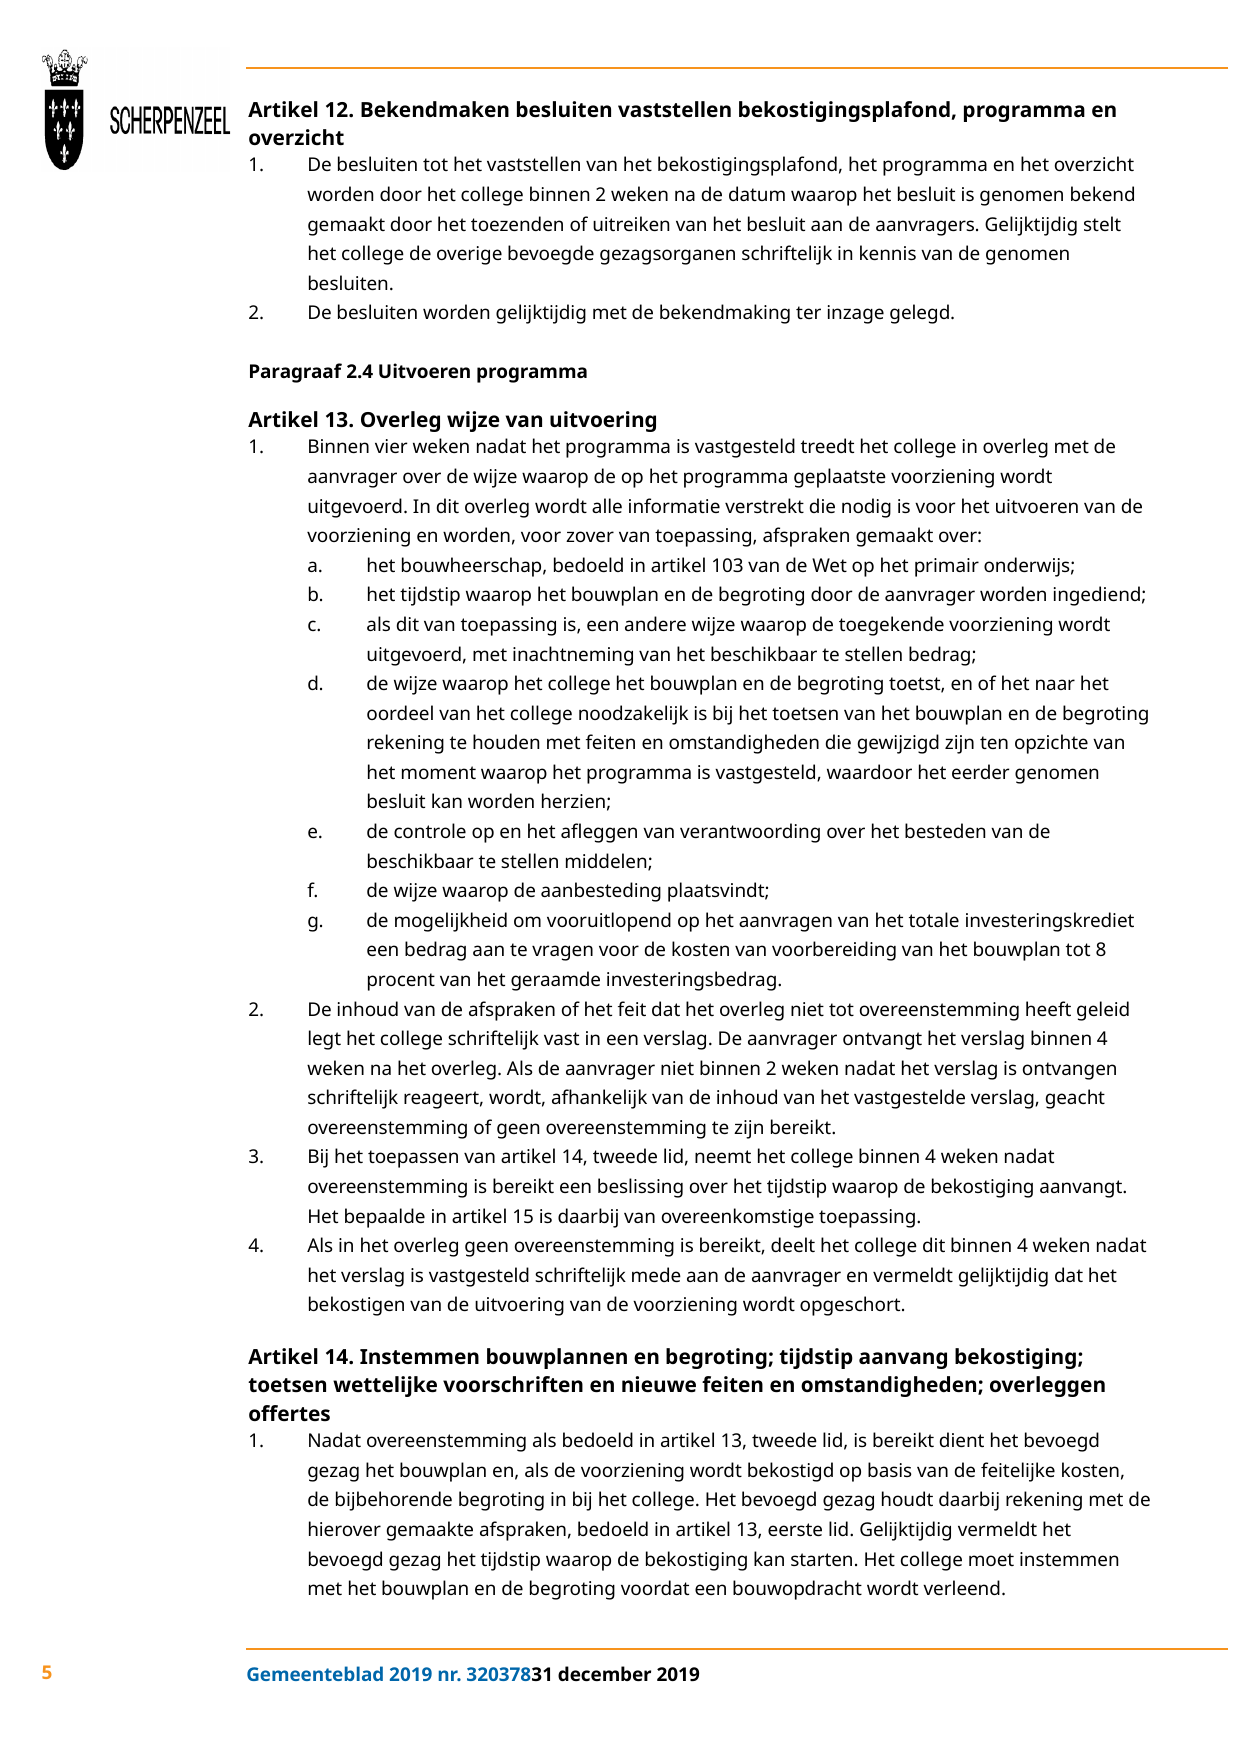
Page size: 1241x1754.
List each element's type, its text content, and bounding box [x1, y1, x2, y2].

list het bouwheerschap, bedoeld in artikel 103 van de Wet op het primair onderwijs; [307, 552, 1152, 578]
list het tijdstip waarop het bouwplan en de begroting door de aanvrager worden ingediend; [307, 582, 1152, 607]
list Binnen vier weken nadat het programma is vastgesteld treedt het college in overleg met de aanvrager over de wijze waarop de op het programma geplaatste voorziening wordt uitgevoerd. In dit overleg wordt alle informatie verstrekt die nodig is voor het uitvoeren van de voorziening en worden, voor zover van toepassing, afspraken gemaakt over: [248, 434, 1152, 548]
text Artikel 14. Instemmen bouwplannen en begroting; tijdstip aanvang bekostiging; toetsen wettelijke voorschriften en nieuwe feiten en omstandigheden; overleggen offertes [248, 1342, 1152, 1427]
list De besluiten tot het vaststellen van het bekostigingsplafond, het programma en het overzicht worden door het college binnen 2 weken na de datum waarop het besluit is genomen bekend gemaakt door het toezenden of uitreiken van het besluit aan de aanvragers. Gelijktijdig stelt het college de overige bevoegde gezagsorganen schriftelijk in kennis van de genomen besluiten. [248, 152, 1152, 296]
list De inhoud van de afspraken of het feit dat het overleg niet tot overeenstemming heeft geleid legt het college schriftelijk vast in een verslag. De aanvrager ontvangt het verslag binnen 4 weken na het overleg. Als de aanvrager niet binnen 2 weken nadat het verslag is ontvangen schriftelijk reageert, wordt, afhankelijk van de inhoud van het vastgestelde verslag, geacht overeenstemming of geen overeenstemming te zijn bereikt. [248, 996, 1152, 1140]
list Bij het toepassen van artikel 14, tweede lid, neemt het college binnen 4 weken nadat overeenstemming is bereikt een beslissing over het tijdstip waarop de bekostiging aanvangt. Het bepaalde in artikel 15 is daarbij van overeenkomstige toepassing. [248, 1144, 1152, 1229]
list als dit van toepassing is, een andere wijze waarop de toegekende voorziening wordt uitgevoerd, met inachtneming van het beschikbaar te stellen bedrag; [307, 611, 1152, 667]
list De besluiten worden gelijktijdig met de bekendmaking ter inzage gelegd. [248, 299, 1152, 325]
list de mogelijkheid om vooruitlopend op het aanvragen van het totale investeringskrediet een bedrag aan te vragen voor de kosten van voorbereiding van het bouwplan tot 8 procent van het geraamde investeringsbedrag. [307, 907, 1152, 992]
text Paragraaf 2.4 Uitvoeren programma [248, 359, 1152, 384]
text Artikel 13. Overleg wijze van uitvoering [248, 405, 1152, 434]
list Nadat overeenstemming als bedoeld in artikel 13, tweede lid, is bereikt dient het bevoegd gezag het bouwplan en, als de voorziening wordt bekostigd op basis van de feitelijke kosten, de bijbehorende begroting in bij het college. Het bevoegd gezag houdt daarbij rekening met de hierover gemaakte afspraken, bedoeld in artikel 13, eerste lid. Gelijktijdig vermeldt het bevoegd gezag het tijdstip waarop de bekostiging kan starten. Het college moet instemmen met het bouwplan en de begroting voordat een bouwopdracht wordt verleend. [248, 1427, 1152, 1601]
text Artikel 12. Bekendmaken besluiten vaststellen bekostigingsplafond, programma en overzicht [248, 95, 1152, 152]
list de wijze waarop het college het bouwplan en de begroting toetst, en of het naar het oordeel van het college noodzakelijk is bij het toetsen van het bouwplan en de begroting rekening te houden met feiten en omstandigheden die gewijzigd zijn ten opzichte van het moment waarop het programma is vastgesteld, waardoor het eerder genomen besluit kan worden herzien; [307, 670, 1152, 814]
list de wijze waarop de aanbesteding plaatsvindt; [307, 877, 1152, 903]
picture [41, 47, 231, 172]
list de controle op en het afleggen van verantwoording over het besteden van de beschikbaar te stellen middelen; [307, 818, 1152, 874]
list Als in het overleg geen overeenstemming is bereikt, deelt het college dit binnen 4 weken nadat het verslag is vastgesteld schriftelijk mede aan de aanvrager en vermeldt gelijktijdig dat het bekostigen van de uitvoering van de voorziening wordt opgeschort. [248, 1232, 1152, 1317]
